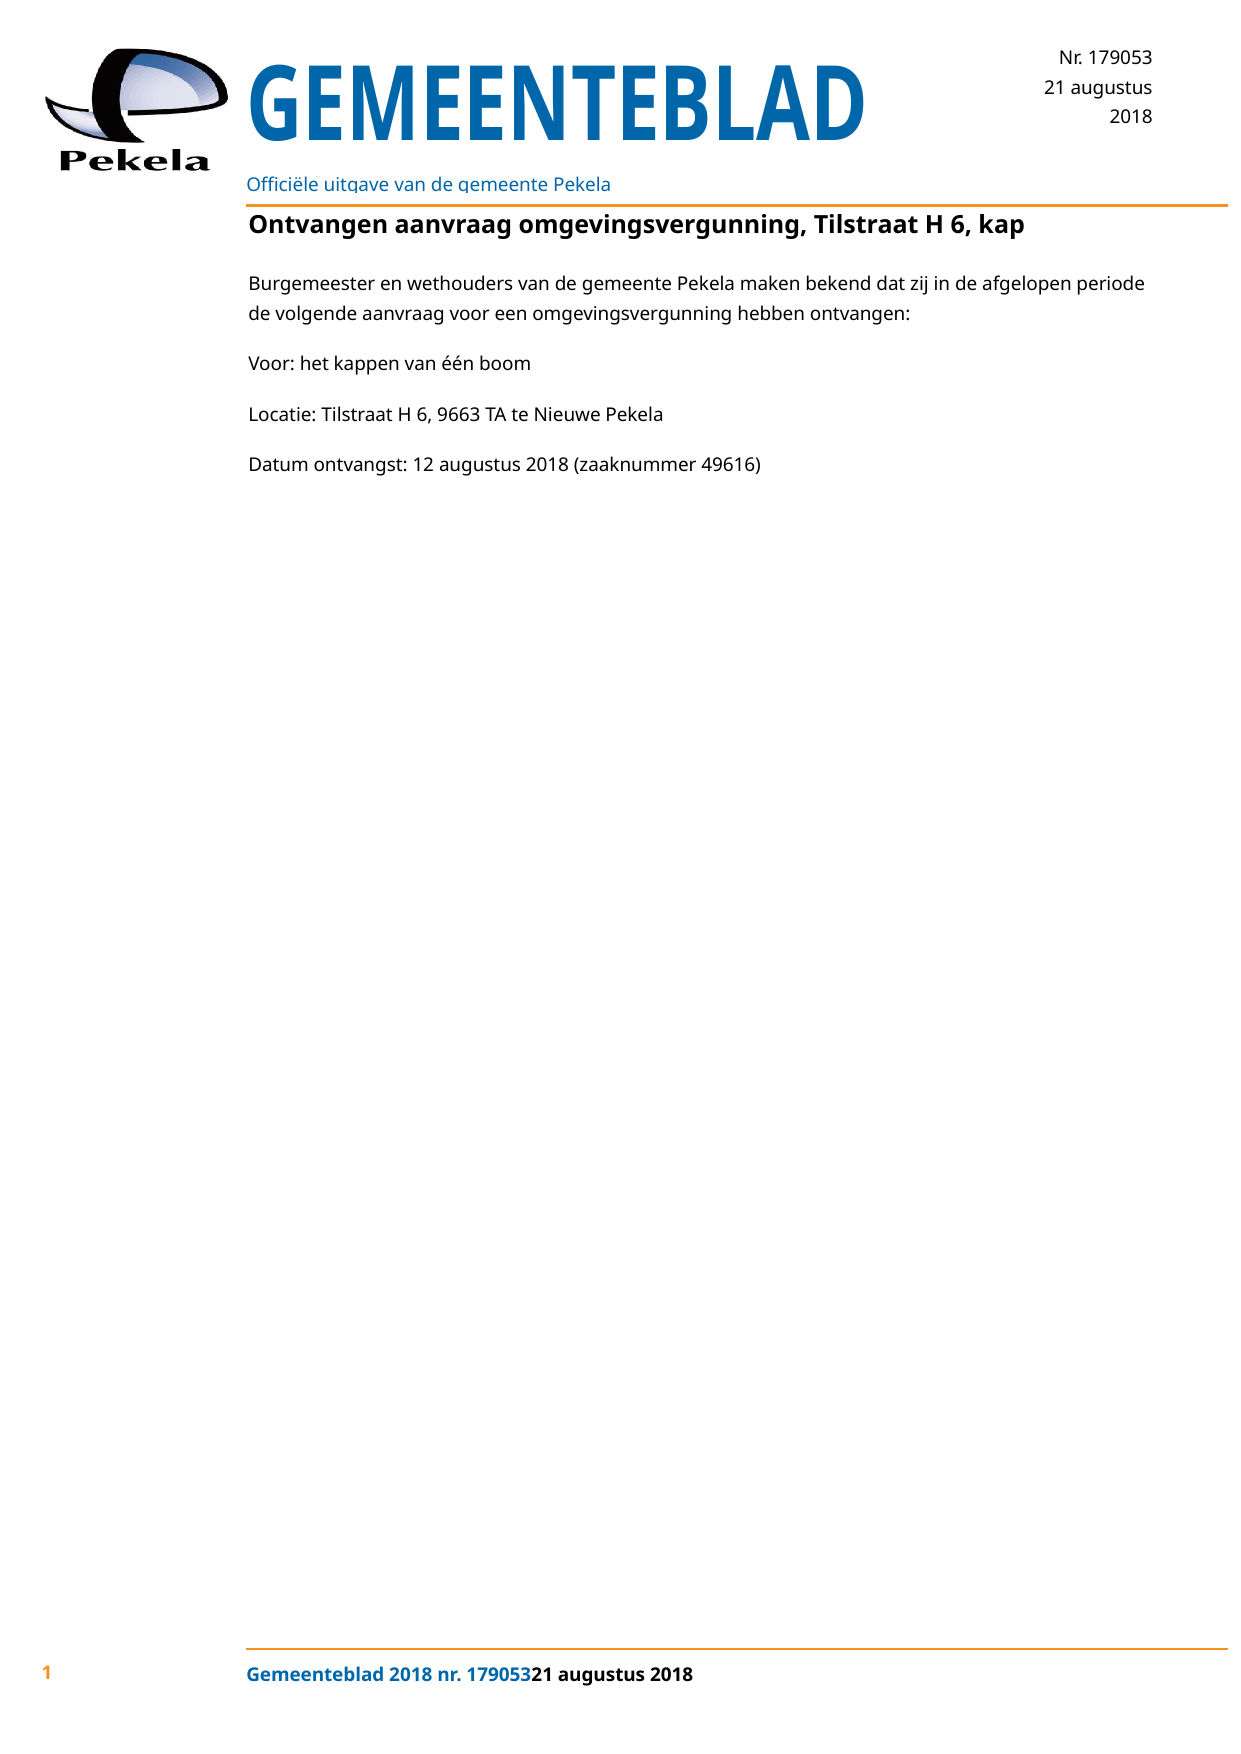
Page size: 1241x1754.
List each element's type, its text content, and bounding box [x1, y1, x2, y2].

text Voor: het kappen van één boom [248, 350, 1152, 376]
text Datum ontvangst: 12 augustus 2018 (zaaknummer 49616) [248, 451, 1152, 477]
text Burgemeester en wethouders van de gemeente Pekela maken bekend dat zij in de afgelopen periode de volgende aanvraag voor een omgevingsvergunning hebben ontvangen: [248, 270, 1152, 326]
text Ontvangen aanvraag omgevingsvergunning, Tilstraat H 6, kap [248, 207, 1152, 241]
picture [41, 47, 231, 172]
text Locatie: Tilstraat H 6, 9663 TA te Nieuwe Pekela [248, 401, 1152, 426]
